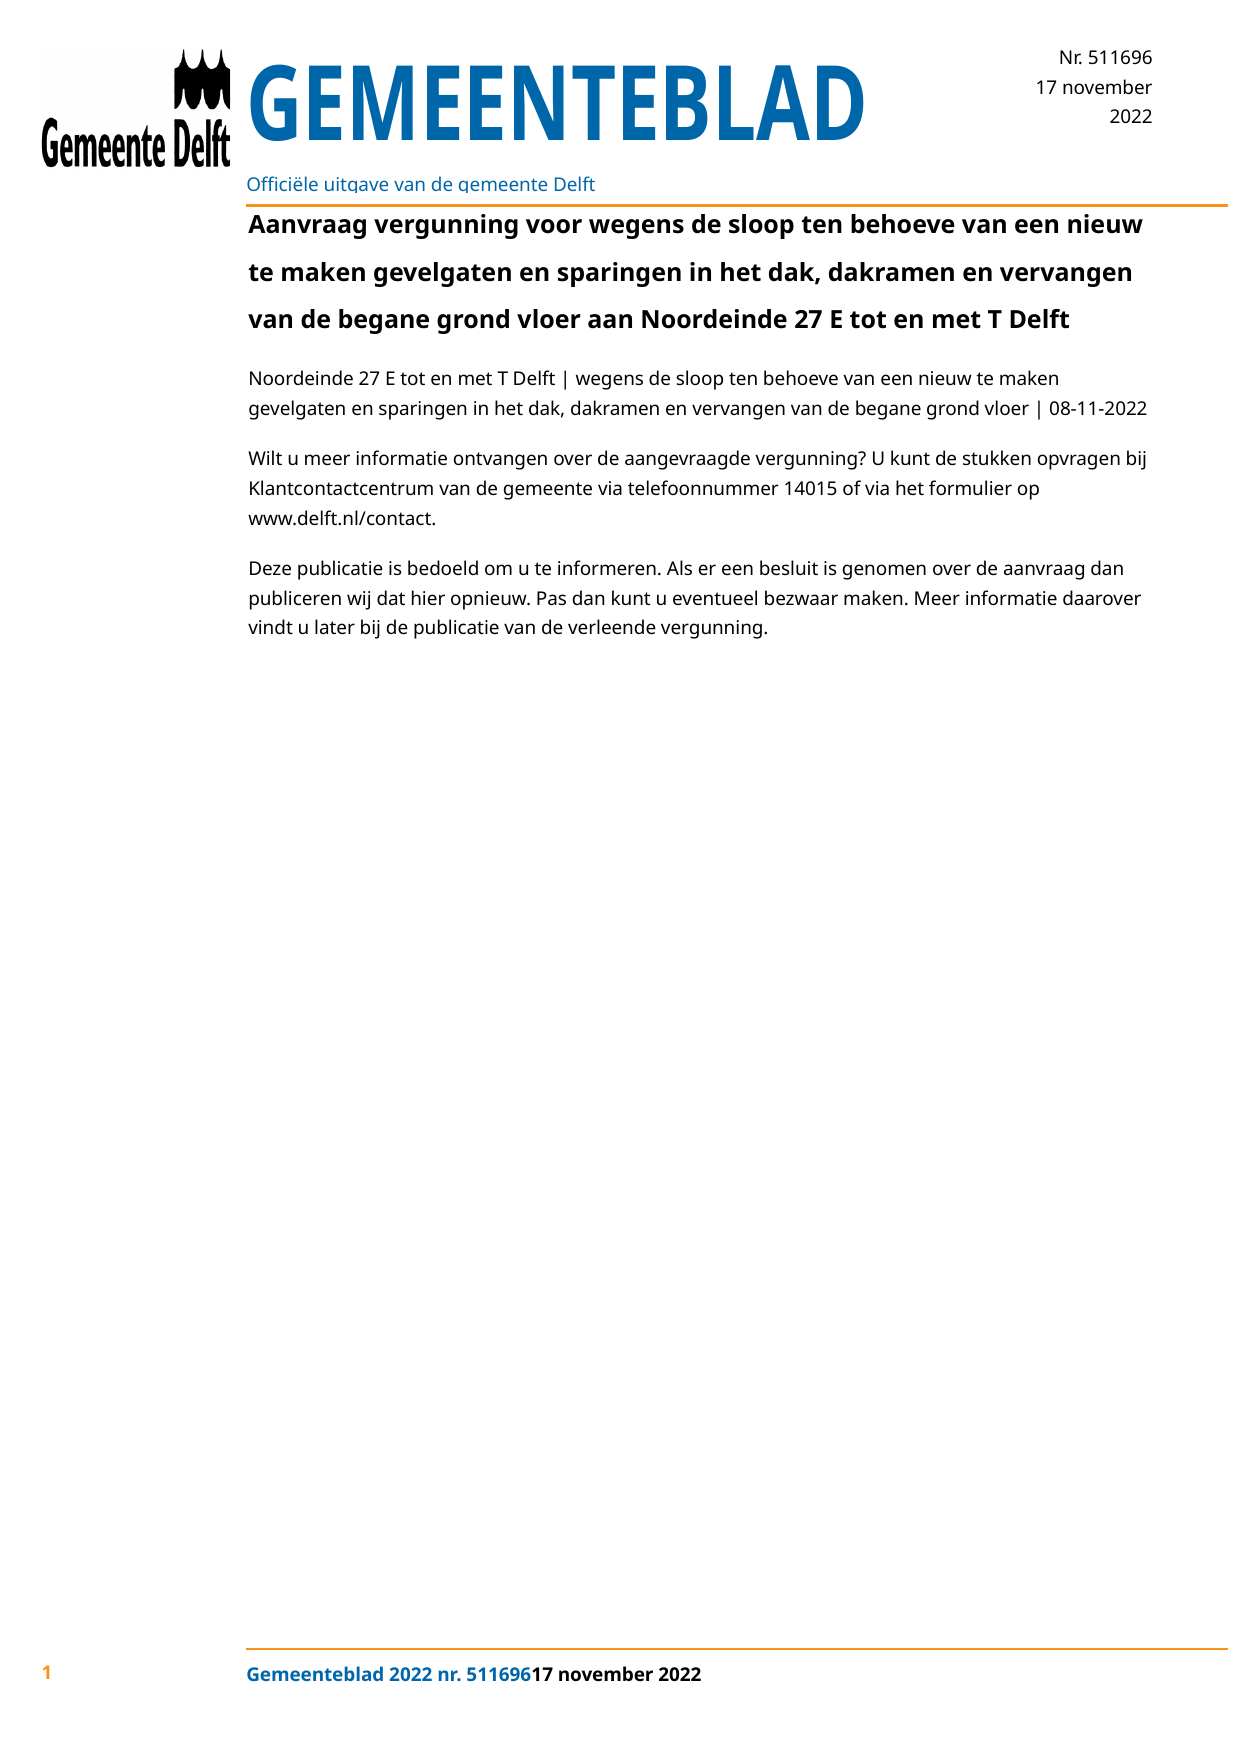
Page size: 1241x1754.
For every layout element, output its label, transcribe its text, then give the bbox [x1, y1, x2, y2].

text Aanvraag vergunning voor wegens de sloop ten behoeve van een nieuw te maken gevelgaten en sparingen in het dak, dakramen en vervangen van de begane grond vloer aan Noordeinde 27 E tot en met T Delft [248, 207, 1152, 336]
text Wilt u meer informatie ontvangen over de aangevraagde vergunning? U kunt de stukken opvragen bij Klantcontactcentrum van de gemeente via telefoonnummer 14015 of via het formulier op www.delft.nl/contact. [248, 446, 1152, 530]
picture [41, 47, 231, 172]
text Deze publicatie is bedoeld om u te informeren. Als er een besluit is genomen over de aanvraag dan publiceren wij dat hier opnieuw. Pas dan kunt u eventueel bezwaar maken. Meer informatie daarover vindt u later bij de publicatie van de verleende vergunning. [248, 555, 1152, 640]
text Noordeinde 27 E tot en met T Delft | wegens de sloop ten behoeve van een nieuw te maken gevelgaten en sparingen in het dak, dakramen en vervangen van de begane grond vloer | 08-11-2022 [248, 366, 1152, 421]
